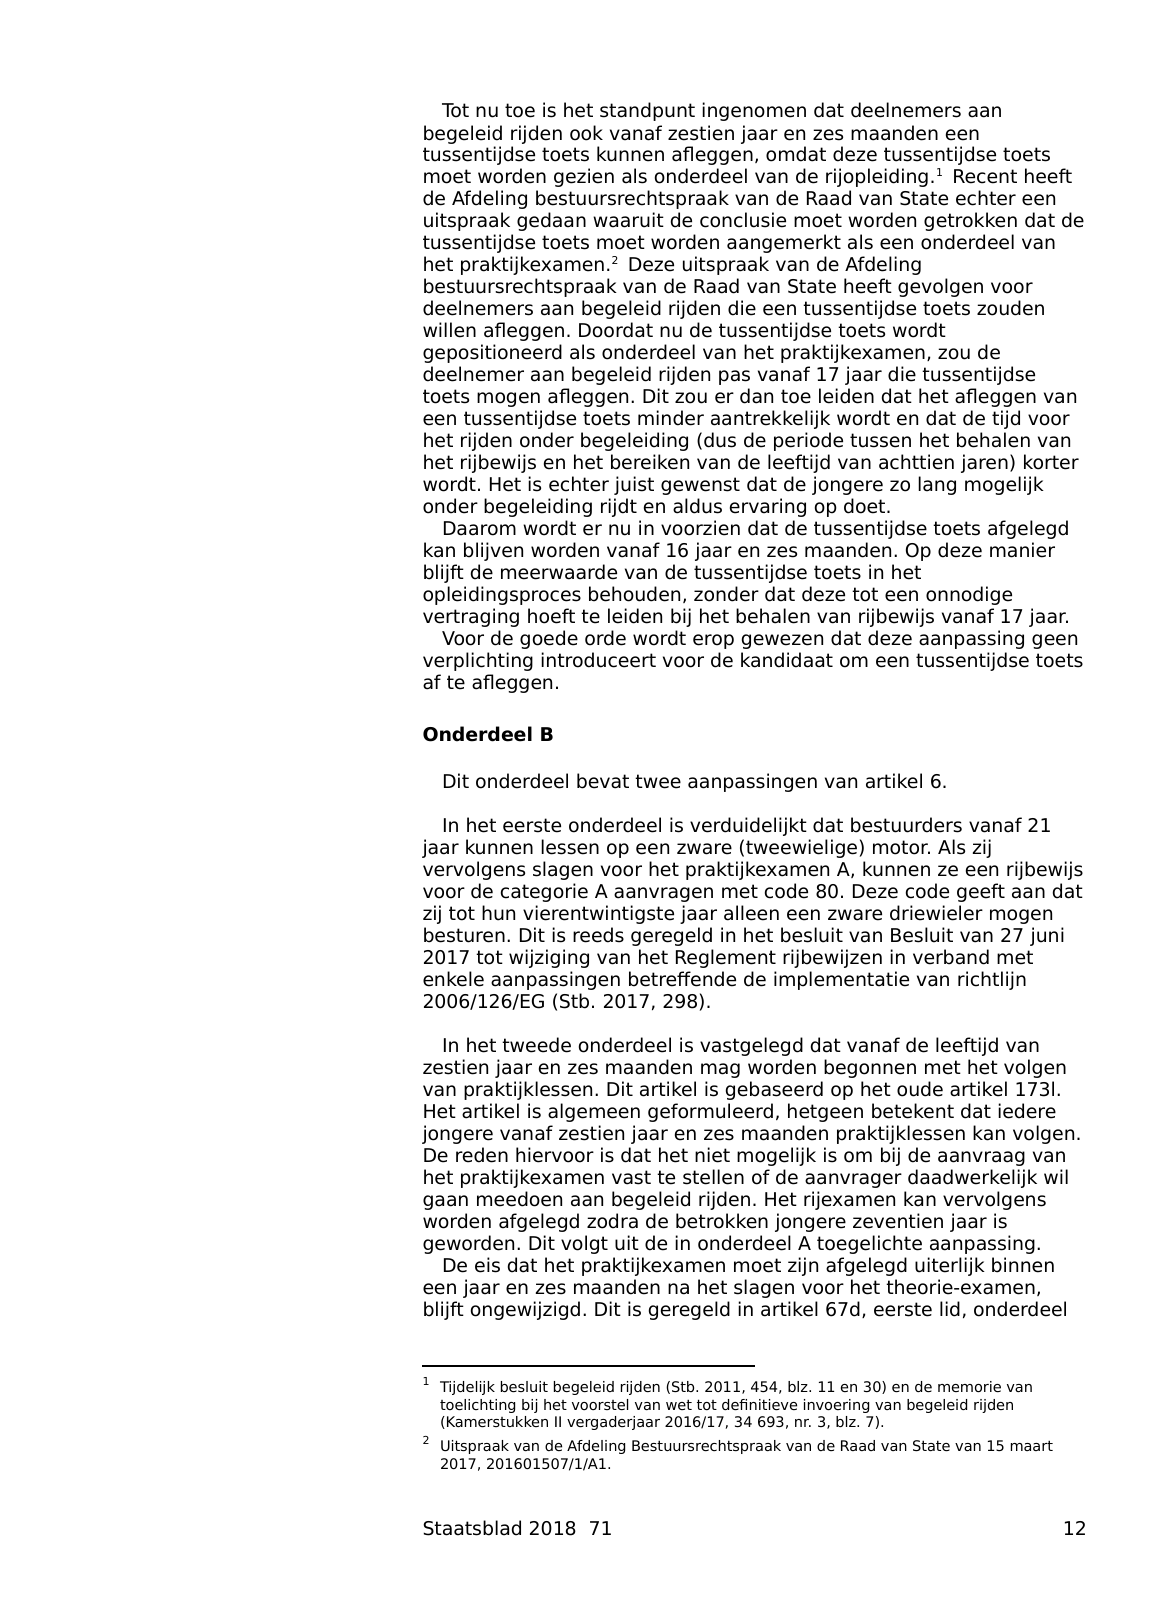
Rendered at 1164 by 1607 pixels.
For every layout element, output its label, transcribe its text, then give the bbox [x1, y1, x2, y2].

text Tot nu toe is het standpunt ingenomen dat deelnemers aan begeleid rijden ook vanaf zestien jaar en zes maanden een tussentijdse toets kunnen afleggen, omdat deze tussentijdse toets moet worden gezien als onderdeel van de rijopleiding. Recent heeft de Afdeling bestuursrechtspraak van de Raad van State echter een uitspraak gedaan waaruit de conclusie moet worden getrokken dat de tussentijdse toets moet worden aangemerkt als een onderdeel van het praktijkexamen. Deze uitspraak van de Afdeling bestuursrechtspraak van de Raad van State heeft gevolgen voor deelnemers aan begeleid rijden die een tussentijdse toets zouden willen afleggen. Doordat nu de tussentijdse toets wordt gepositioneerd als onderdeel van het praktijkexamen, zou de deelnemer aan begeleid rijden pas vanaf 17 jaar die tussentijdse toets mogen afleggen. Dit zou er dan toe leiden dat het afleggen van een tussentijdse toets minder aantrekkelijk wordt en dat de tijd voor het rijden onder begeleiding (dus de periode tussen het behalen van het rijbewijs en het bereiken van de leeftijd van achttien jaren) korter wordt. Het is echter juist gewenst dat de jongere zo lang mogelijk onder begeleiding rijdt en aldus ervaring op doet. [422, 100, 1087, 518]
text Uitspraak van de Afdeling Bestuursrechtspraak van de Raad van State van 15 maart 2017, 201601507/1/A1. [422, 1434, 1087, 1473]
text In het tweede onderdeel is vastgelegd dat vanaf de leeftijd van zestien jaar en zes maanden mag worden begonnen met het volgen van praktijklessen. Dit artikel is gebaseerd op het oude artikel 173l. Het artikel is algemeen geformuleerd, hetgeen betekent dat iedere jongere vanaf zestien jaar en zes maanden praktijklessen kan volgen. De reden hiervoor is dat het niet mogelijk is om bij de aanvraag van het praktijkexamen vast te stellen of de aanvrager daadwerkelijk wil gaan meedoen aan begeleid rijden. Het rijexamen kan vervolgens worden afgelegd zodra de betrokken jongere zeventien jaar is geworden. Dit volgt uit de in onderdeel A toegelichte aanpassing. [422, 1035, 1087, 1255]
text Voor de goede orde wordt erop gewezen dat deze aanpassing geen verplichting introduceert voor de kandidaat om een tussentijdse toets af te afleggen. [422, 628, 1087, 694]
text Daarom wordt er nu in voorzien dat de tussentijdse toets afgelegd kan blijven worden vanaf 16 jaar en zes maanden. Op deze manier blijft de meerwaarde van de tussentijdse toets in het opleidingsproces behouden, zonder dat deze tot een onnodige vertraging hoeft te leiden bij het behalen van rijbewijs vanaf 17 jaar. [422, 518, 1087, 628]
text Tijdelijk besluit begeleid rijden (Stb. 2011, 454, blz. 11 en 30) en de memorie van toelichting bij het voorstel van wet tot definitieve invoering van begeleid rijden (Kamerstukken II vergaderjaar 2016/17, 34 693, nr. 3, blz. 7). [422, 1375, 1087, 1431]
text In het eerste onderdeel is verduidelijkt dat bestuurders vanaf 21 jaar kunnen lessen op een zware (tweewielige) motor. Als zij vervolgens slagen voor het praktijkexamen A, kunnen ze een rijbewijs voor de categorie A aanvragen met code 80. Deze code geeft aan dat zij tot hun vierentwintigste jaar alleen een zware driewieler mogen besturen. Dit is reeds geregeld in het besluit van Besluit van 27 juni 2017 tot wijziging van het Reglement rijbewijzen in verband met enkele aanpassingen betreffende de implementatie van richtlijn 2006/126/EG (Stb. 2017, 298). [422, 815, 1087, 1013]
subtitle Onderdeel B [422, 724, 1087, 746]
text Dit onderdeel bevat twee aanpassingen van artikel 6. [422, 771, 1087, 793]
text De eis dat het praktijkexamen moet zijn afgelegd uiterlijk binnen een jaar en zes maanden na het slagen voor het theorie-examen, blijft ongewijzigd. Dit is geregeld in artikel 67d, eerste lid, onderdeel [422, 1255, 1087, 1321]
